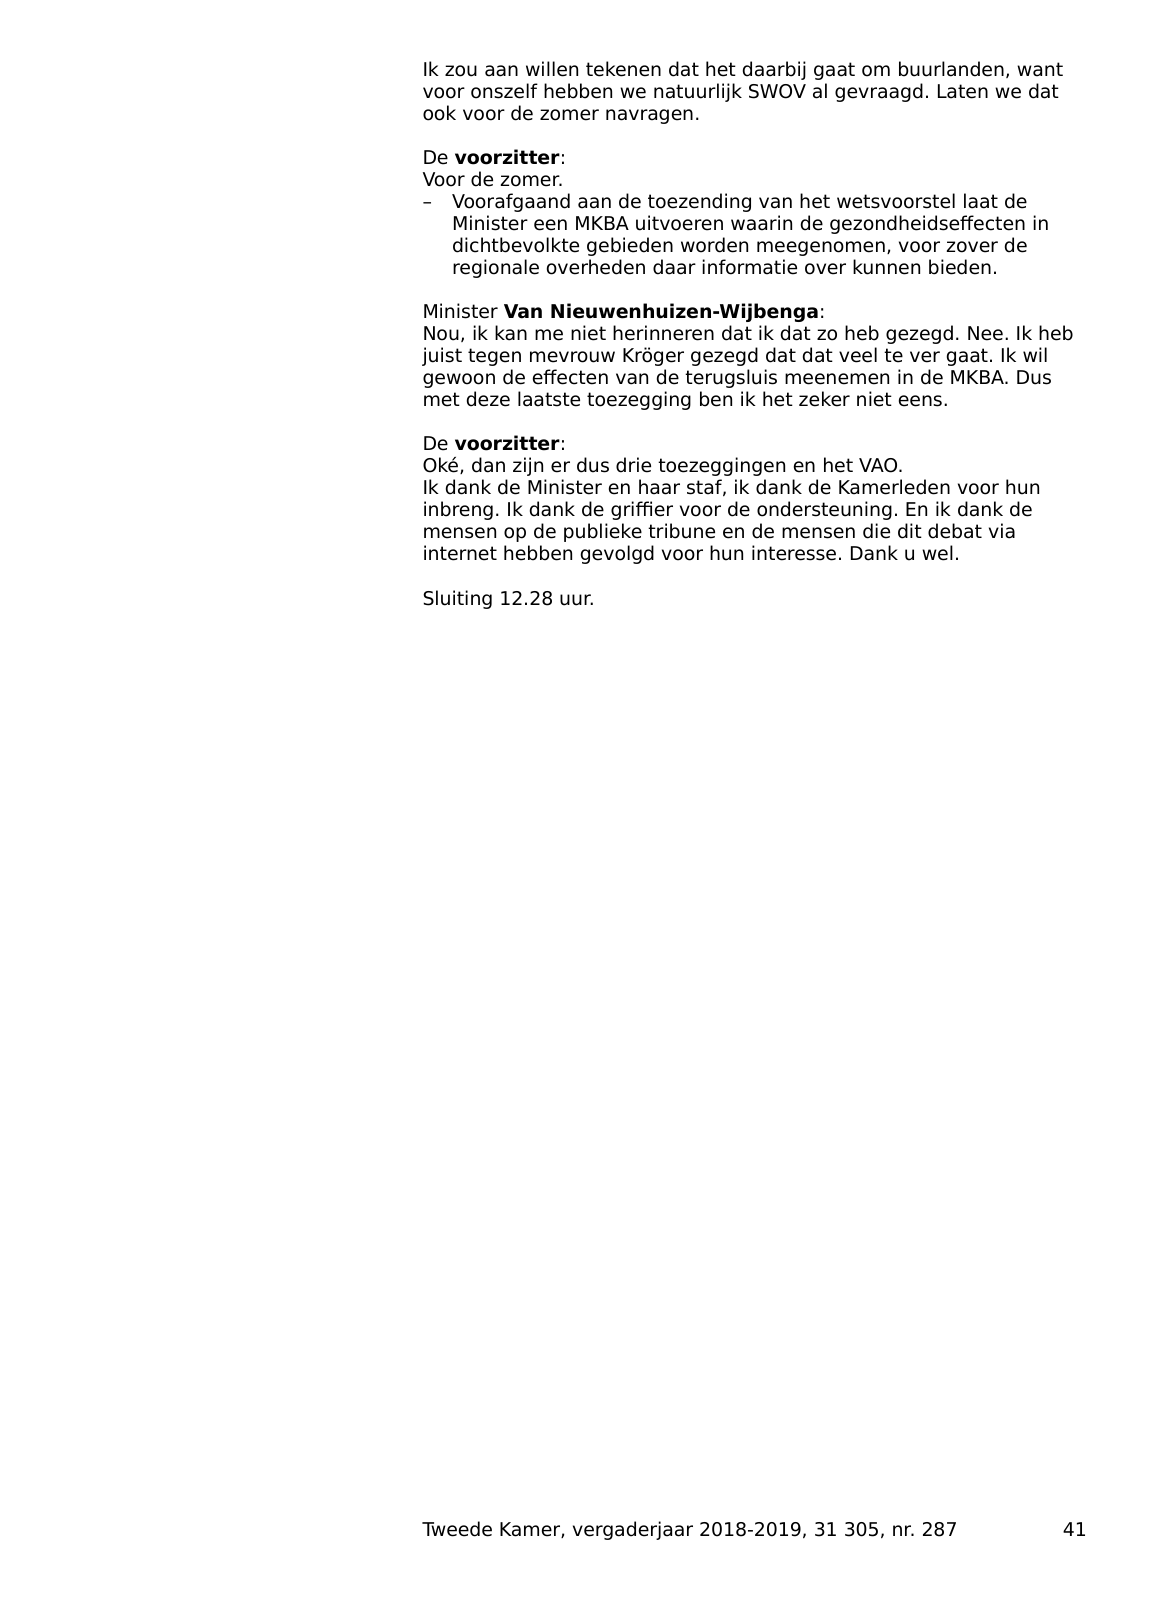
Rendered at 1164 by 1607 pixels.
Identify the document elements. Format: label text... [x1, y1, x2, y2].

text Ik zou aan willen tekenen dat het daarbij gaat om buurlanden, want voor onszelf hebben we natuurlijk SWOV al gevraagd. Laten we dat ook voor de zomer navragen. [422, 59, 1087, 125]
text De voorzitter: [422, 433, 1087, 455]
text Sluiting 12.28 uur. [422, 587, 1087, 609]
text Oké, dan zijn er dus drie toezeggingen en het VAO. [422, 455, 1087, 477]
text De voorzitter: [422, 147, 1087, 169]
text Voor de zomer. [422, 169, 1087, 191]
text Nou, ik kan me niet herinneren dat ik dat zo heb gezegd. Nee. Ik heb juist tegen mevrouw Kröger gezegd dat dat veel te ver gaat. Ik wil gewoon de effecten van de terugsluis meenemen in de MKBA. Dus met deze laatste toezegging ben ik het zeker niet eens. [422, 323, 1087, 411]
text Minister Van Nieuwenhuizen-Wijbenga: [422, 301, 1087, 323]
text Ik dank de Minister en haar staf, ik dank de Kamerleden voor hun inbreng. Ik dank de griffier voor de ondersteuning. En ik dank de mensen op de publieke tribune en de mensen die dit debat via internet hebben gevolgd voor hun interesse. Dank u wel. [422, 477, 1087, 565]
text – Voorafgaand aan de toezending van het wetsvoorstel laat de Minister een MKBA uitvoeren waarin de gezondheidseffecten in dichtbevolkte gebieden worden meegenomen, voor zover de regionale overheden daar informatie over kunnen bieden. [422, 191, 1087, 279]
